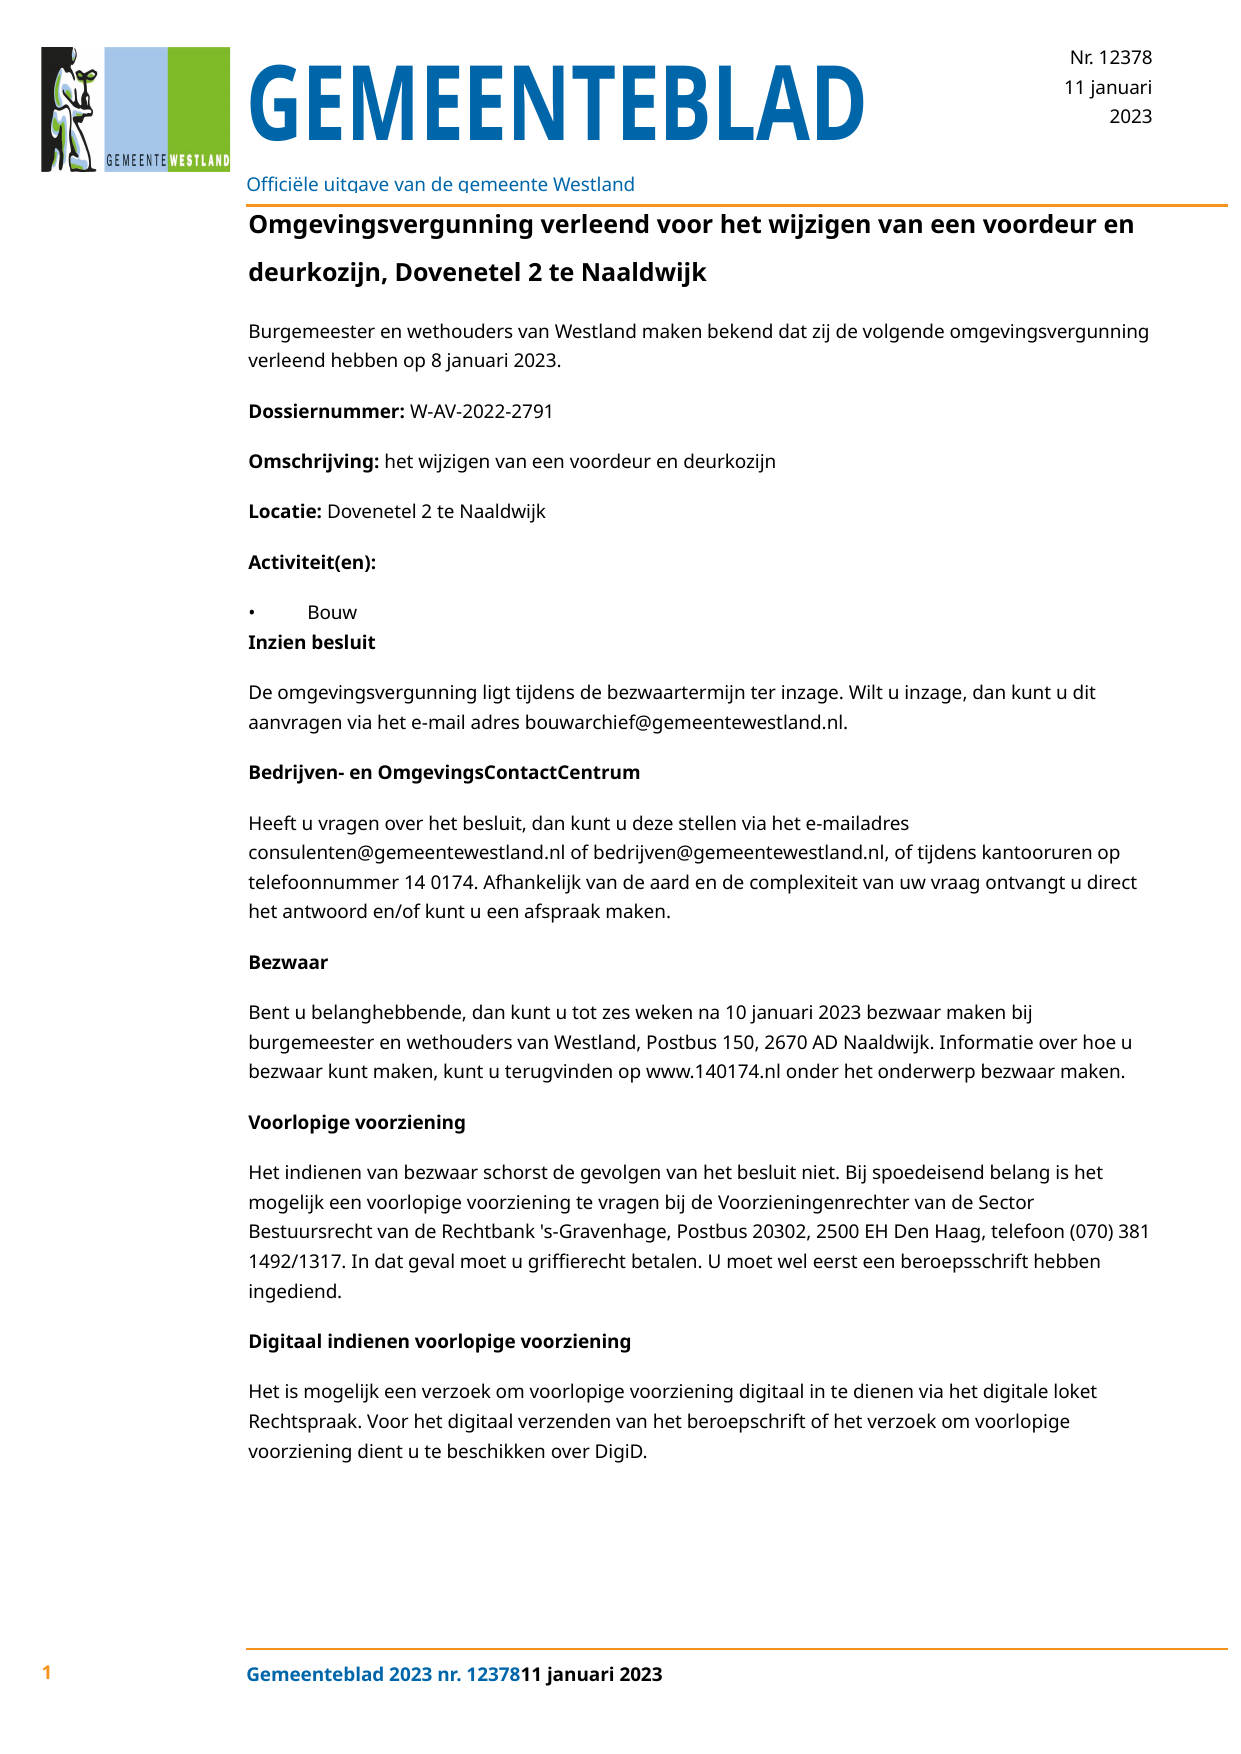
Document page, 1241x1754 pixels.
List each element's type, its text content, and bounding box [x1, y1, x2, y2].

text Bent u belanghebbende, dan kunt u tot zes weken na 10 januari 2023 bezwaar maken bij burgemeester en wethouders van Westland, Postbus 150, 2670 AD Naaldwijk. Informatie over hoe u bezwaar kunt maken, kunt u terugvinden op www.140174.nl onder het onderwerp bezwaar maken. [248, 999, 1152, 1084]
text Digitaal indienen voorlopige voorziening [248, 1328, 1152, 1354]
text Bezwaar [248, 949, 1152, 975]
text Het indienen van bezwaar schorst de gevolgen van het besluit niet. Bij spoedeisend belang is het mogelijk een voorlopige voorziening te vragen bij de Voorzieningenrechter van de Sector Bestuursrecht van de Rechtbank 's-Gravenhage, Postbus 20302, 2500 EH Den Haag, telefoon (070) 381 1492/1317. In dat geval moet u griffierecht betalen. U moet wel eerst een beroepsschrift hebben ingediend. [248, 1159, 1152, 1304]
list Bouw [248, 599, 1152, 625]
picture [41, 47, 231, 172]
text Omgevingsvergunning verleend voor het wijzigen van een voordeur en deurkozijn, Dovenetel 2 te Naaldwijk [248, 207, 1152, 288]
text Locatie: Dovenetel 2 te Naaldwijk [248, 499, 1152, 524]
text Burgemeester en wethouders van Westland maken bekend dat zij de volgende omgevingsvergunning verleend hebben op 8 januari 2023. [248, 318, 1152, 373]
text Heeft u vragen over het besluit, dan kunt u deze stellen via het e-mailadres consulenten@gemeentewestland.nl of bedrijven@gemeentewestland.nl, of tijdens kantooruren op telefoonnummer 14 0174. Afhankelijk van de aard en de complexiteit van uw vraag ontvangt u direct het antwoord en/of kunt u een afspraak maken. [248, 810, 1152, 924]
text Activiteit(en): [248, 549, 1152, 575]
text Inzien besluit [248, 629, 1152, 655]
text Bedrijven- en OmgevingsContactCentrum [248, 759, 1152, 785]
text Dossiernummer: W-AV-2022-2791 [248, 398, 1152, 424]
text Voorlopige voorziening [248, 1109, 1152, 1135]
text Omschrijving: het wijzigen van een voordeur en deurkozijn [248, 448, 1152, 474]
text De omgevingsvergunning ligt tijdens de bezwaartermijn ter inzage. Wilt u inzage, dan kunt u dit aanvragen via het e-mail adres bouwarchief@gemeentewestland.nl. [248, 679, 1152, 735]
text Het is mogelijk een verzoek om voorlopige voorziening digitaal in te dienen via het digitale loket Rechtspraak. Voor het digitaal verzenden van het beroepschrift of het verzoek om voorlopige voorziening dient u te beschikken over DigiD. [248, 1379, 1152, 1464]
